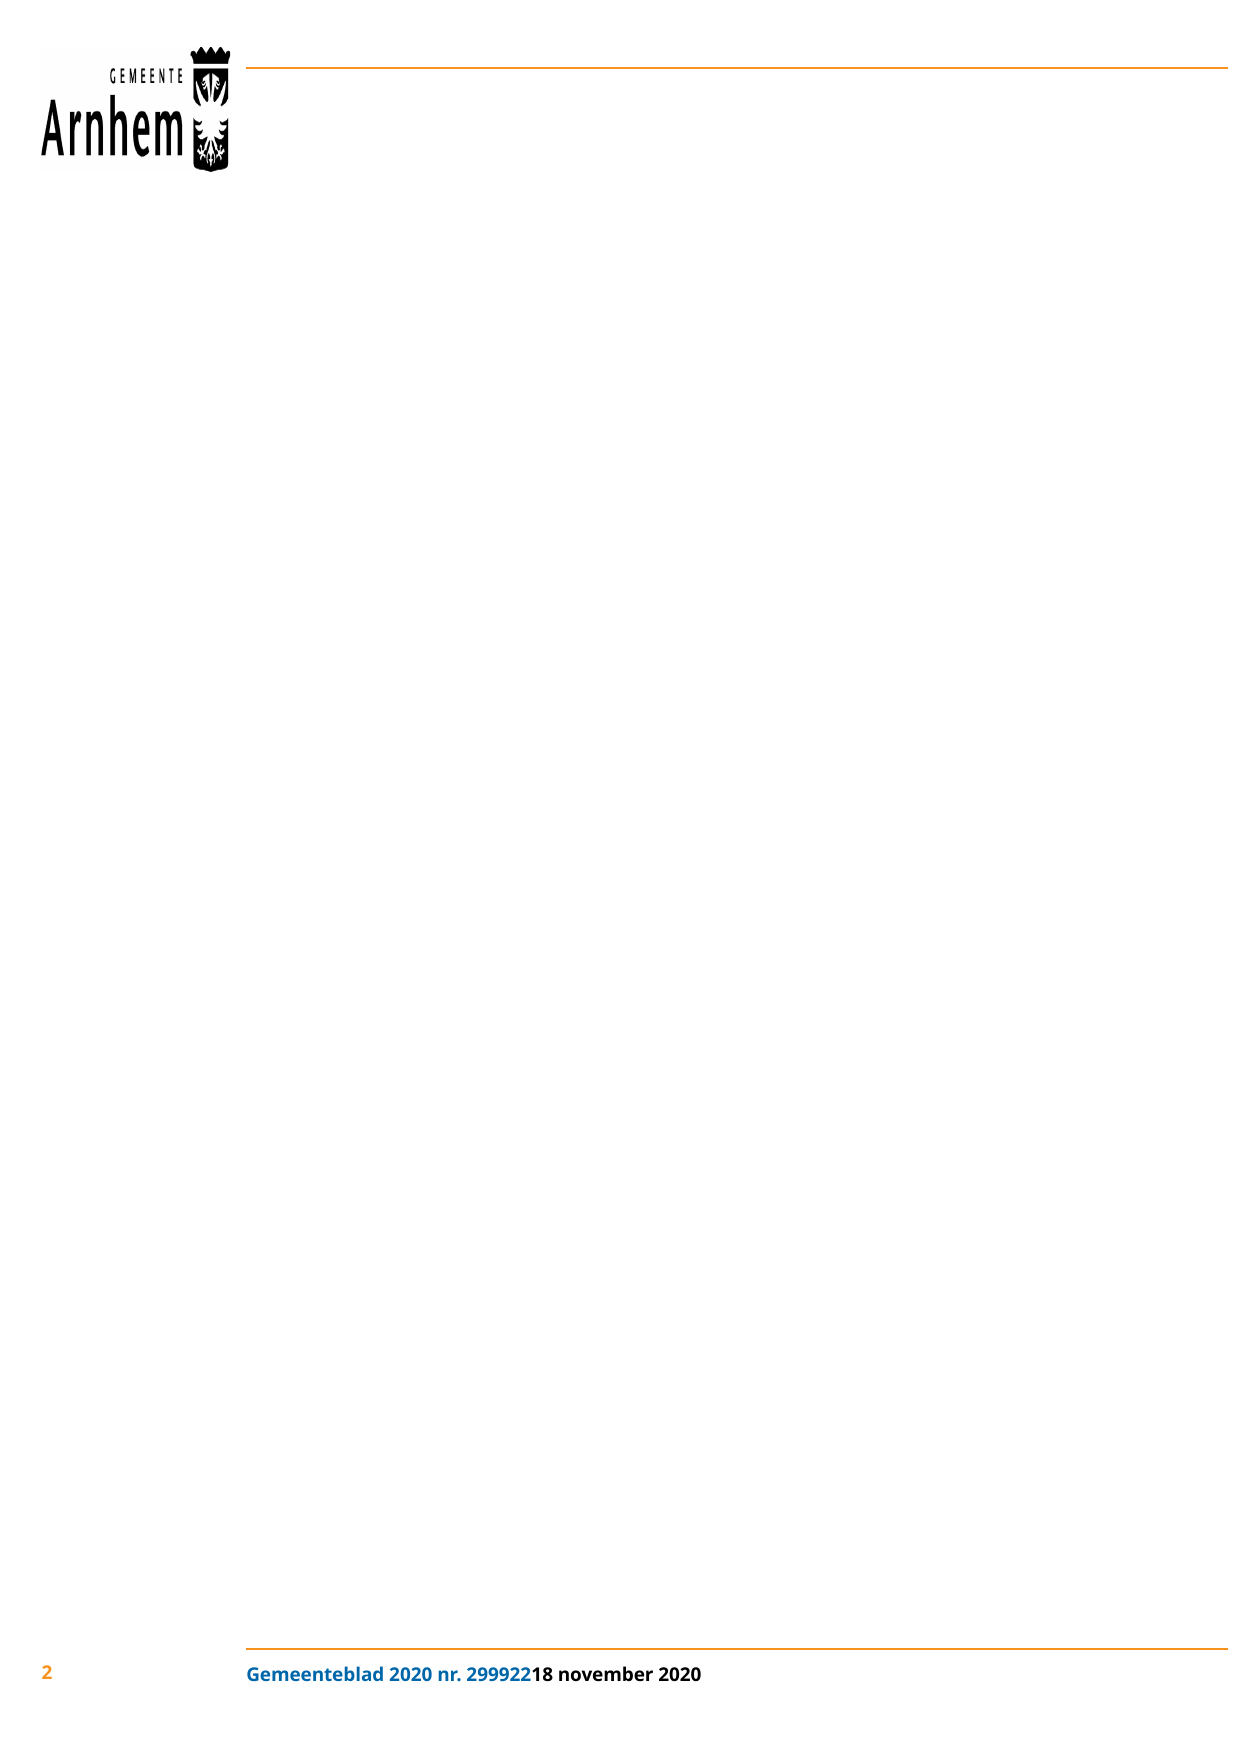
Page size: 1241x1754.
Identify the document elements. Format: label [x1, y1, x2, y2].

picture [41, 47, 231, 172]
